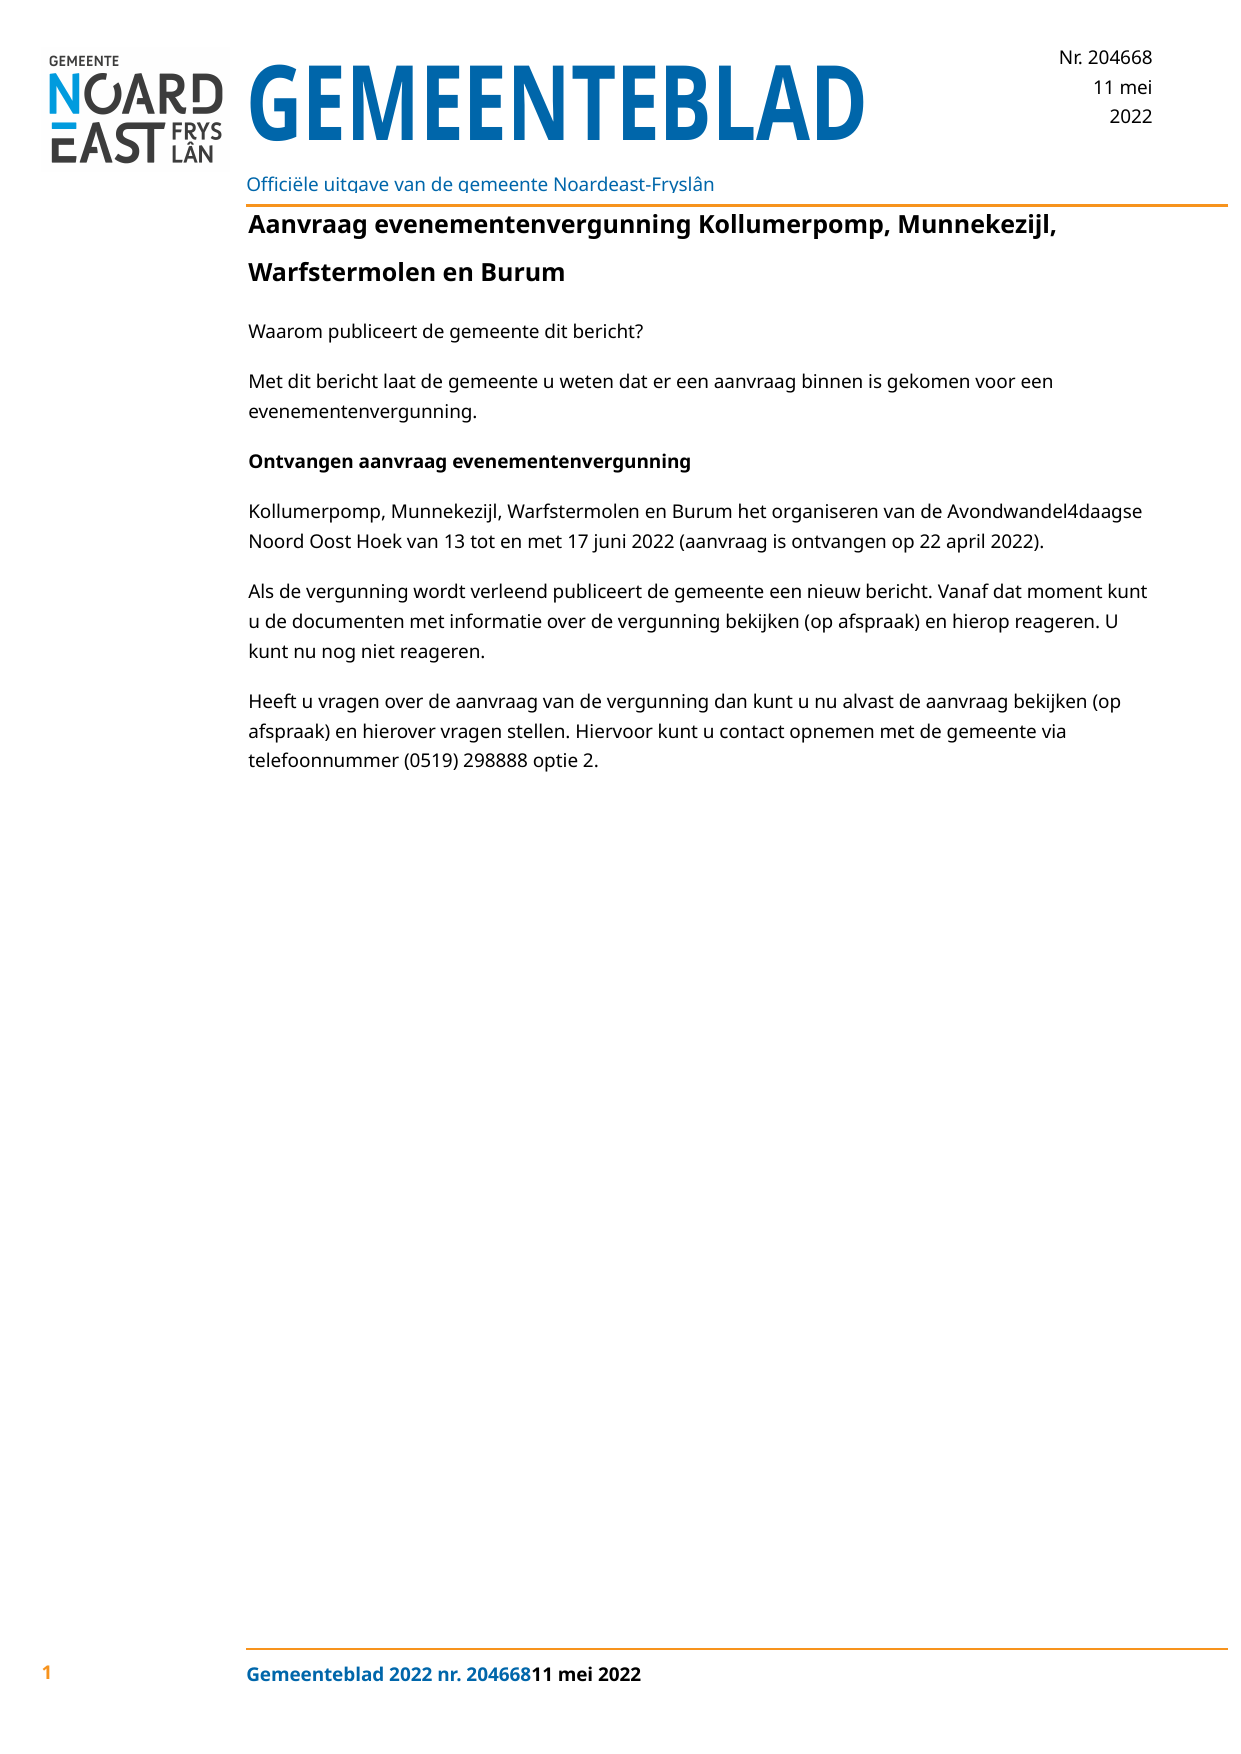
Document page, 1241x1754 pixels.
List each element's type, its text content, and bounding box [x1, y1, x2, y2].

text Met dit bericht laat de gemeente u weten dat er een aanvraag binnen is gekomen voor een evenementenvergunning. [248, 368, 1152, 424]
text Als de vergunning wordt verleend publiceert de gemeente een nieuw bericht. Vanaf dat moment kunt u de documenten met informatie over de vergunning bekijken (op afspraak) en hierop reageren. U kunt nu nog niet reageren. [248, 579, 1152, 664]
text Aanvraag evenementenvergunning Kollumerpomp, Munnekezijl, Warfstermolen en Burum [248, 207, 1152, 288]
text Waarom publiceert de gemeente dit bericht? [248, 318, 1152, 344]
picture [41, 47, 231, 172]
text Kollumerpomp, Munnekezijl, Warfstermolen en Burum het organiseren van de Avondwandel4daagse Noord Oost Hoek van 13 tot en met 17 juni 2022 (aanvraag is ontvangen op 22 april 2022). [248, 499, 1152, 554]
text Ontvangen aanvraag evenementenvergunning [248, 448, 1152, 474]
text Heeft u vragen over de aanvraag van de vergunning dan kunt u nu alvast de aanvraag bekijken (op afspraak) en hierover vragen stellen. Hiervoor kunt u contact opnemen met de gemeente via telefoonnummer (0519) 298888 optie 2. [248, 688, 1152, 773]
